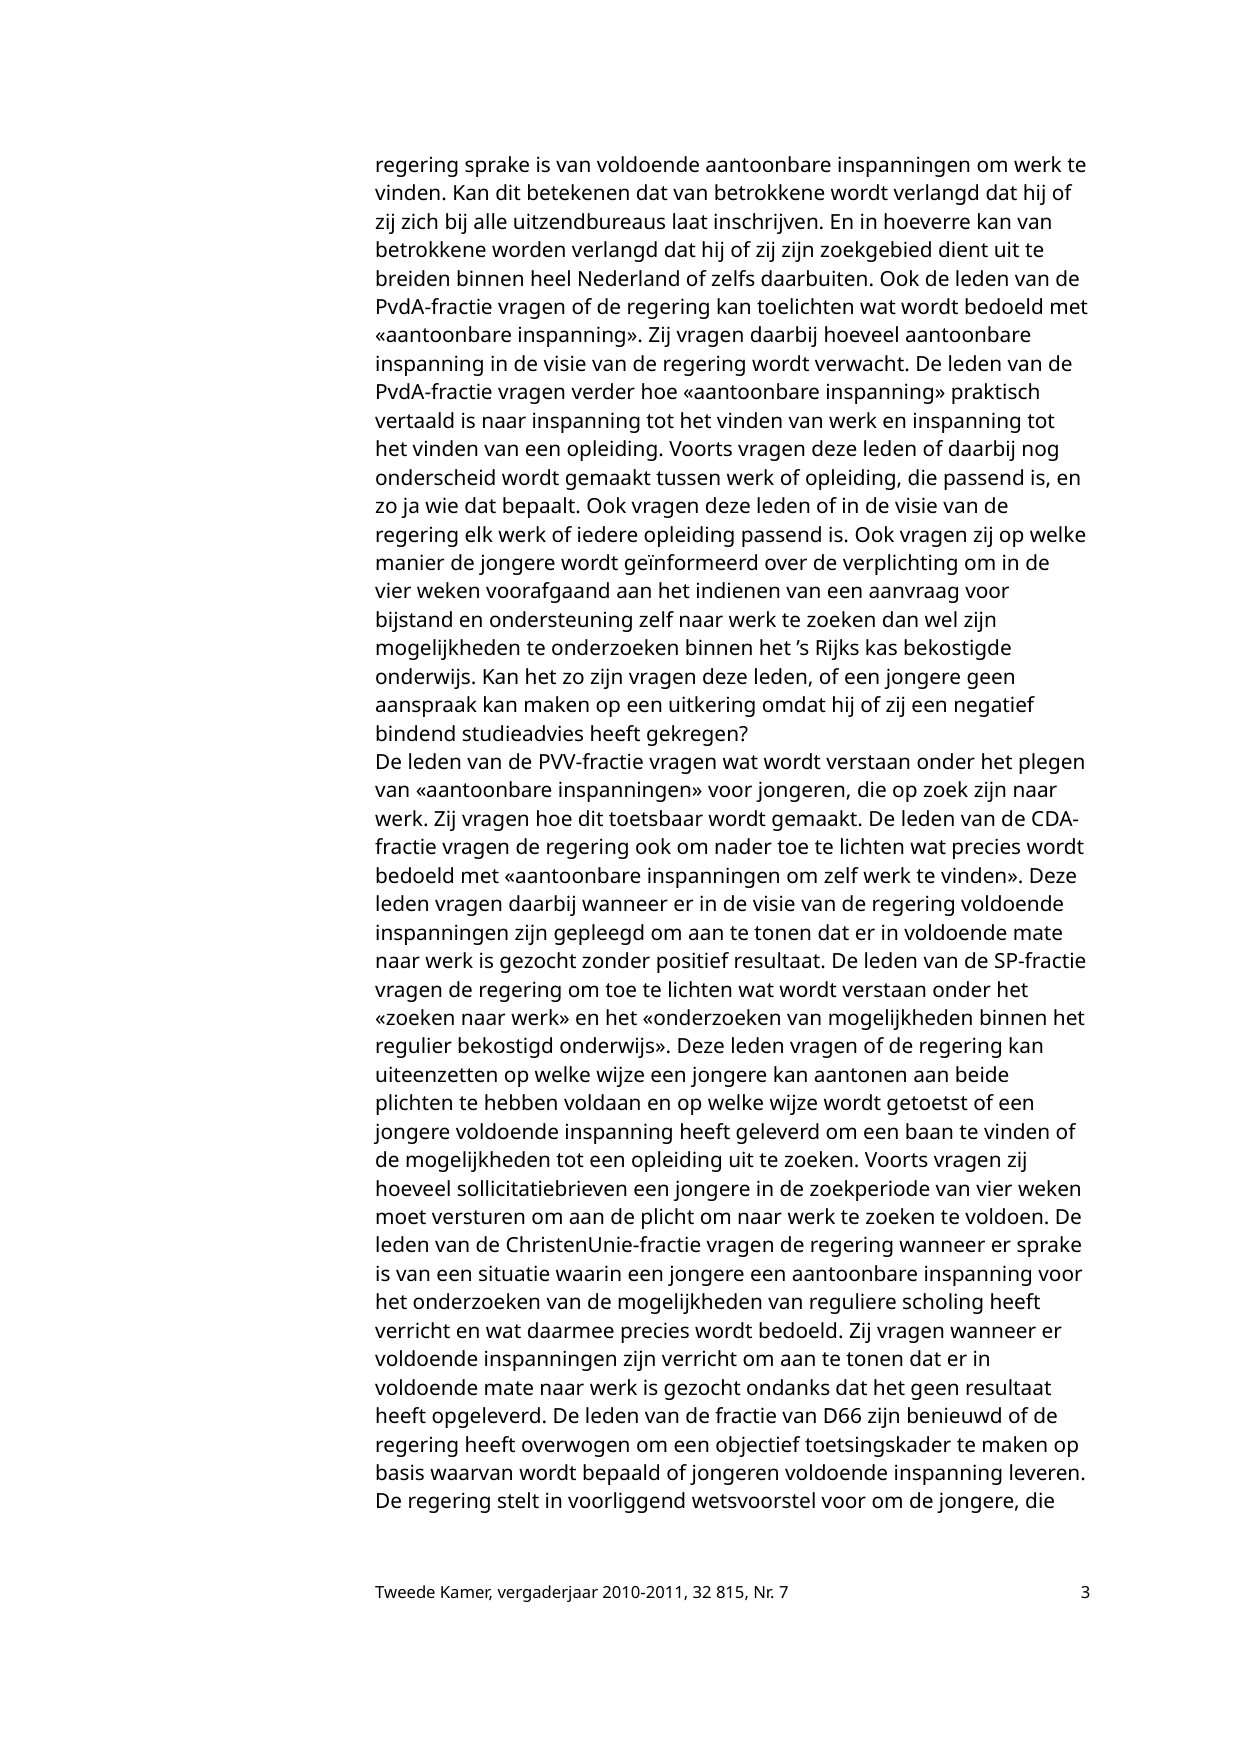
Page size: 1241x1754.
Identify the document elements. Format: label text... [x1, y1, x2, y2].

text regering sprake is van voldoende aantoonbare inspanningen om werk te vinden. Kan dit betekenen dat van betrokkene wordt verlangd dat hij of zij zich bij alle uitzendbureaus laat inschrijven. En in hoeverre kan van betrokkene worden verlangd dat hij of zij zijn zoekgebied dient uit te breiden binnen heel Nederland of zelfs daarbuiten. Ook de leden van de PvdA-fractie vragen of de regering kan toelichten wat wordt bedoeld met «aantoonbare inspanning». Zij vragen daarbij hoeveel aantoonbare inspanning in de visie van de regering wordt verwacht. De leden van de PvdA-fractie vragen verder hoe «aantoonbare inspanning» praktisch vertaald is naar inspanning tot het vinden van werk en inspanning tot het vinden van een opleiding. Voorts vragen deze leden of daarbij nog onderscheid wordt gemaakt tussen werk of opleiding, die passend is, en zo ja wie dat bepaalt. Ook vragen deze leden of in de visie van de regering elk werk of iedere opleiding passend is. Ook vragen zij op welke manier de jongere wordt geïnformeerd over de verplichting om in de vier weken voorafgaand aan het indienen van een aanvraag voor bijstand en ondersteuning zelf naar werk te zoeken dan wel zijn mogelijkheden te onderzoeken binnen het ’s Rijks kas bekostigde onderwijs. Kan het zo zijn vragen deze leden, of een jongere geen aanspraak kan maken op een uitkering omdat hij of zij een negatief bindend studieadvies heeft gekregen? [375, 150, 1090, 747]
text De leden van de PVV-fractie vragen wat wordt verstaan onder het plegen van «aantoonbare inspanningen» voor jongeren, die op zoek zijn naar werk. Zij vragen hoe dit toetsbaar wordt gemaakt. De leden van de CDA-fractie vragen de regering ook om nader toe te lichten wat precies wordt bedoeld met «aantoonbare inspanningen om zelf werk te vinden». Deze leden vragen daarbij wanneer er in de visie van de regering voldoende inspanningen zijn gepleegd om aan te tonen dat er in voldoende mate naar werk is gezocht zonder positief resultaat. De leden van de SP-fractie vragen de regering om toe te lichten wat wordt verstaan onder het «zoeken naar werk» en het «onderzoeken van mogelijkheden binnen het regulier bekostigd onderwijs». Deze leden vragen of de regering kan uiteenzetten op welke wijze een jongere kan aantonen aan beide plichten te hebben voldaan en op welke wijze wordt getoetst of een jongere voldoende inspanning heeft geleverd om een baan te vinden of de mogelijkheden tot een opleiding uit te zoeken. Voorts vragen zij hoeveel sollicitatiebrieven een jongere in de zoekperiode van vier weken moet versturen om aan de plicht om naar werk te zoeken te voldoen. De leden van de ChristenUnie-fractie vragen de regering wanneer er sprake is van een situatie waarin een jongere een aantoonbare inspanning voor het onderzoeken van de mogelijkheden van reguliere scholing heeft verricht en wat daarmee precies wordt bedoeld. Zij vragen wanneer er voldoende inspanningen zijn verricht om aan te tonen dat er in voldoende mate naar werk is gezocht ondanks dat het geen resultaat heeft opgeleverd. De leden van de fractie van D66 zijn benieuwd of de regering heeft overwogen om een objectief toetsingskader te maken op basis waarvan wordt bepaald of jongeren voldoende inspanning leveren. [375, 747, 1090, 1487]
text De regering stelt in voorliggend wetsvoorstel voor om de jongere, die [375, 1487, 1090, 1515]
